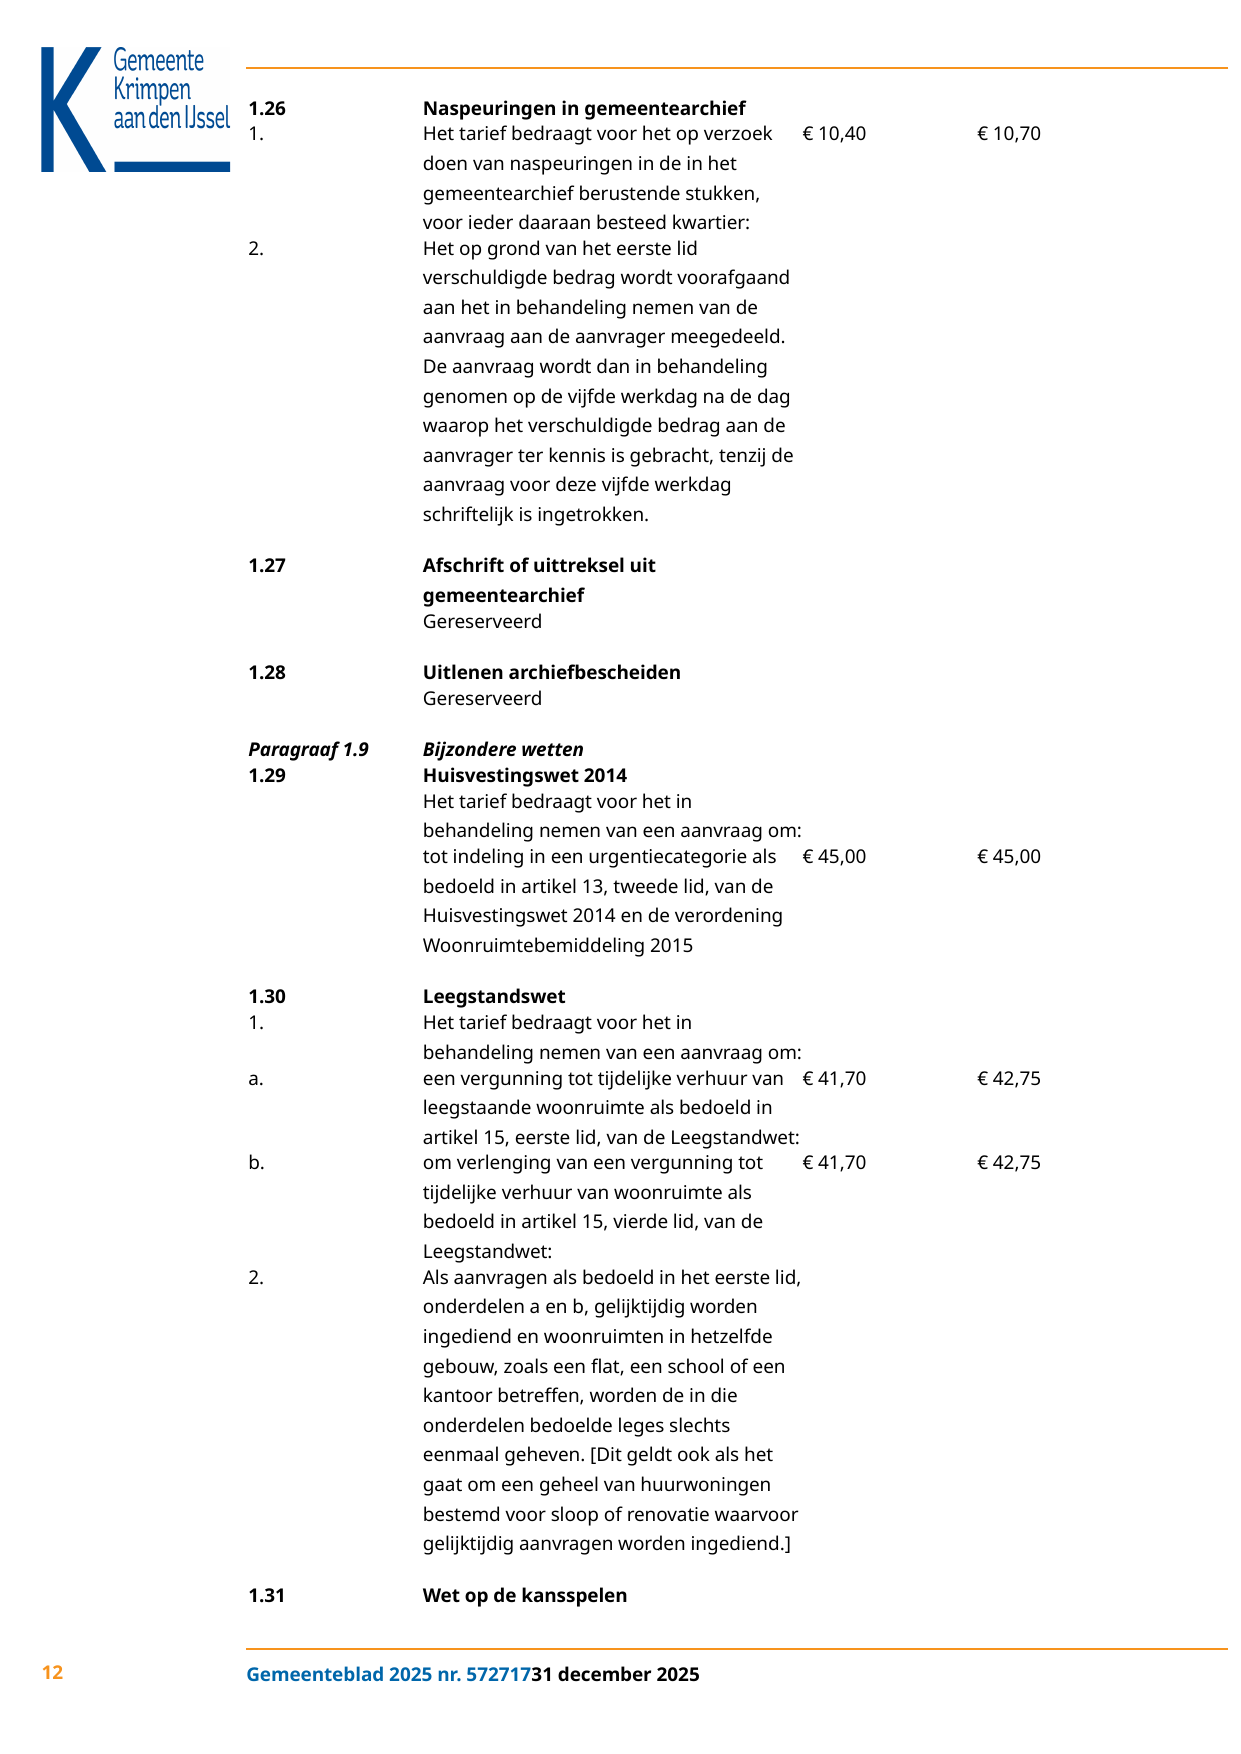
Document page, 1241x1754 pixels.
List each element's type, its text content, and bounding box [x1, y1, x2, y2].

table_cell Het tarief bedraagt voor het in behandeling nemen van een aanvraag om: [423, 788, 802, 843]
table_cell a. [248, 1065, 423, 1149]
table_cell [977, 685, 1152, 711]
table_cell 1.30 [248, 984, 423, 1009]
table_cell [802, 763, 977, 788]
table_cell € 45,00 [977, 844, 1152, 958]
table_cell Het op grond van het eerste lid verschuldigde bedrag wordt voorafgaand aan het in behandeling nemen van de aanvraag aan de aanvrager meegedeeld. De aanvraag wordt dan in behandeling genomen op de vijfde werkdag na de dag waarop het verschuldigde bedrag aan de aanvrager ter kennis is gebracht, tenzij de aanvraag voor deze vijfde werkdag schriftelijk is ingetrokken. [423, 235, 802, 527]
table_cell [802, 527, 977, 553]
table_cell [802, 608, 977, 634]
table_cell [977, 634, 1152, 659]
table_cell € 10,40 [802, 121, 977, 235]
table_cell Afschrift of uittreksel uit gemeentearchief [423, 553, 802, 608]
table_cell [423, 634, 802, 659]
table_cell 1.26 [248, 95, 423, 121]
table_cell [423, 711, 802, 737]
table_cell € 42,75 [977, 1065, 1152, 1149]
table_cell [802, 685, 977, 711]
table_cell [977, 660, 1152, 685]
table_cell [977, 95, 1152, 121]
table_cell tot indeling in een urgentiecategorie als bedoeld in artikel 13, tweede lid, van de Huisvestingswet 2014 en de verordening Woonruimtebemiddeling 2015 [423, 844, 802, 958]
table_cell b. [248, 1150, 423, 1264]
table_cell Het tarief bedraagt voor het op verzoek doen van naspeuringen in de in het gemeentearchief berustende stukken, voor ieder daaraan besteed kwartier: [423, 121, 802, 235]
table_cell € 45,00 [802, 844, 977, 958]
table_cell [802, 984, 977, 1009]
table_cell [802, 1009, 977, 1065]
table_cell [248, 711, 423, 737]
table_cell Gereserveerd [423, 608, 802, 634]
table_cell [423, 527, 802, 553]
table_cell Uitlenen archiefbescheiden [423, 660, 802, 685]
table_cell € 41,70 [802, 1150, 977, 1264]
table_cell [802, 95, 977, 121]
table_cell [977, 527, 1152, 553]
table_cell Leegstandswet [423, 984, 802, 1009]
table_cell [802, 553, 977, 608]
table_cell 2. [248, 1264, 423, 1556]
table_cell [977, 1556, 1152, 1582]
table_cell 2. [248, 235, 423, 527]
table_cell [248, 527, 423, 553]
table_cell [423, 958, 802, 984]
table_cell [802, 1582, 977, 1607]
table_cell [248, 634, 423, 659]
table_cell een vergunning tot tijdelijke verhuur van leegstaande woonruimte als bedoeld in artikel 15, eerste lid, van de Leegstandwet: [423, 1065, 802, 1149]
table_cell Het tarief bedraagt voor het in behandeling nemen van een aanvraag om: [423, 1009, 802, 1065]
table_cell [977, 1582, 1152, 1607]
table_cell [977, 958, 1152, 984]
table_cell [977, 984, 1152, 1009]
table_cell [977, 711, 1152, 737]
table_cell € 42,75 [977, 1150, 1152, 1264]
table_cell [248, 788, 423, 843]
table_cell 1.31 [248, 1582, 423, 1607]
table_cell € 41,70 [802, 1065, 977, 1149]
table_cell Wet op de kansspelen [423, 1582, 802, 1607]
table_cell Bijzondere wetten [423, 737, 802, 762]
table_cell [977, 235, 1152, 527]
table_cell Huisvestingswet 2014 [423, 763, 802, 788]
table_cell [802, 634, 977, 659]
table_cell 1. [248, 121, 423, 235]
table_cell € 10,70 [977, 121, 1152, 235]
table_cell [802, 958, 977, 984]
table_cell [802, 235, 977, 527]
table_cell Gereserveerd [423, 685, 802, 711]
table_cell [248, 1556, 423, 1582]
table_cell Naspeuringen in gemeentearchief [423, 95, 802, 121]
table_cell 1. [248, 1009, 423, 1065]
table_cell [977, 763, 1152, 788]
picture [41, 47, 231, 172]
table_cell [977, 1264, 1152, 1556]
table_cell om verlenging van een vergunning tot tijdelijke verhuur van woonruimte als bedoeld in artikel 15, vierde lid, van de Leegstandwet: [423, 1150, 802, 1264]
table_cell [977, 737, 1152, 762]
table_cell [977, 1009, 1152, 1065]
table_cell [802, 788, 977, 843]
table_cell [248, 844, 423, 958]
table_cell Paragraaf 1.9 [248, 737, 423, 762]
table_cell [423, 1556, 802, 1582]
table_cell [977, 553, 1152, 608]
table_cell [248, 958, 423, 984]
table_cell [802, 737, 977, 762]
table_cell 1.27 [248, 553, 423, 608]
table_cell [802, 1556, 977, 1582]
table_cell [802, 711, 977, 737]
table_cell [802, 1264, 977, 1556]
table_cell [977, 608, 1152, 634]
table_cell [977, 788, 1152, 843]
table_cell 1.28 [248, 660, 423, 685]
table_cell [248, 685, 423, 711]
table_cell [248, 608, 423, 634]
table_cell Als aanvragen als bedoeld in het eerste lid, onderdelen a en b, gelijktijdig worden ingediend en woonruimten in hetzelfde gebouw, zoals een flat, een school of een kantoor betreffen, worden de in die onderdelen bedoelde leges slechts eenmaal geheven. [Dit geldt ook als het gaat om een geheel van huurwoningen bestemd voor sloop of renovatie waarvoor gelijktijdig aanvragen worden ingediend.] [423, 1264, 802, 1556]
table_cell [802, 660, 977, 685]
table_cell 1.29 [248, 763, 423, 788]
